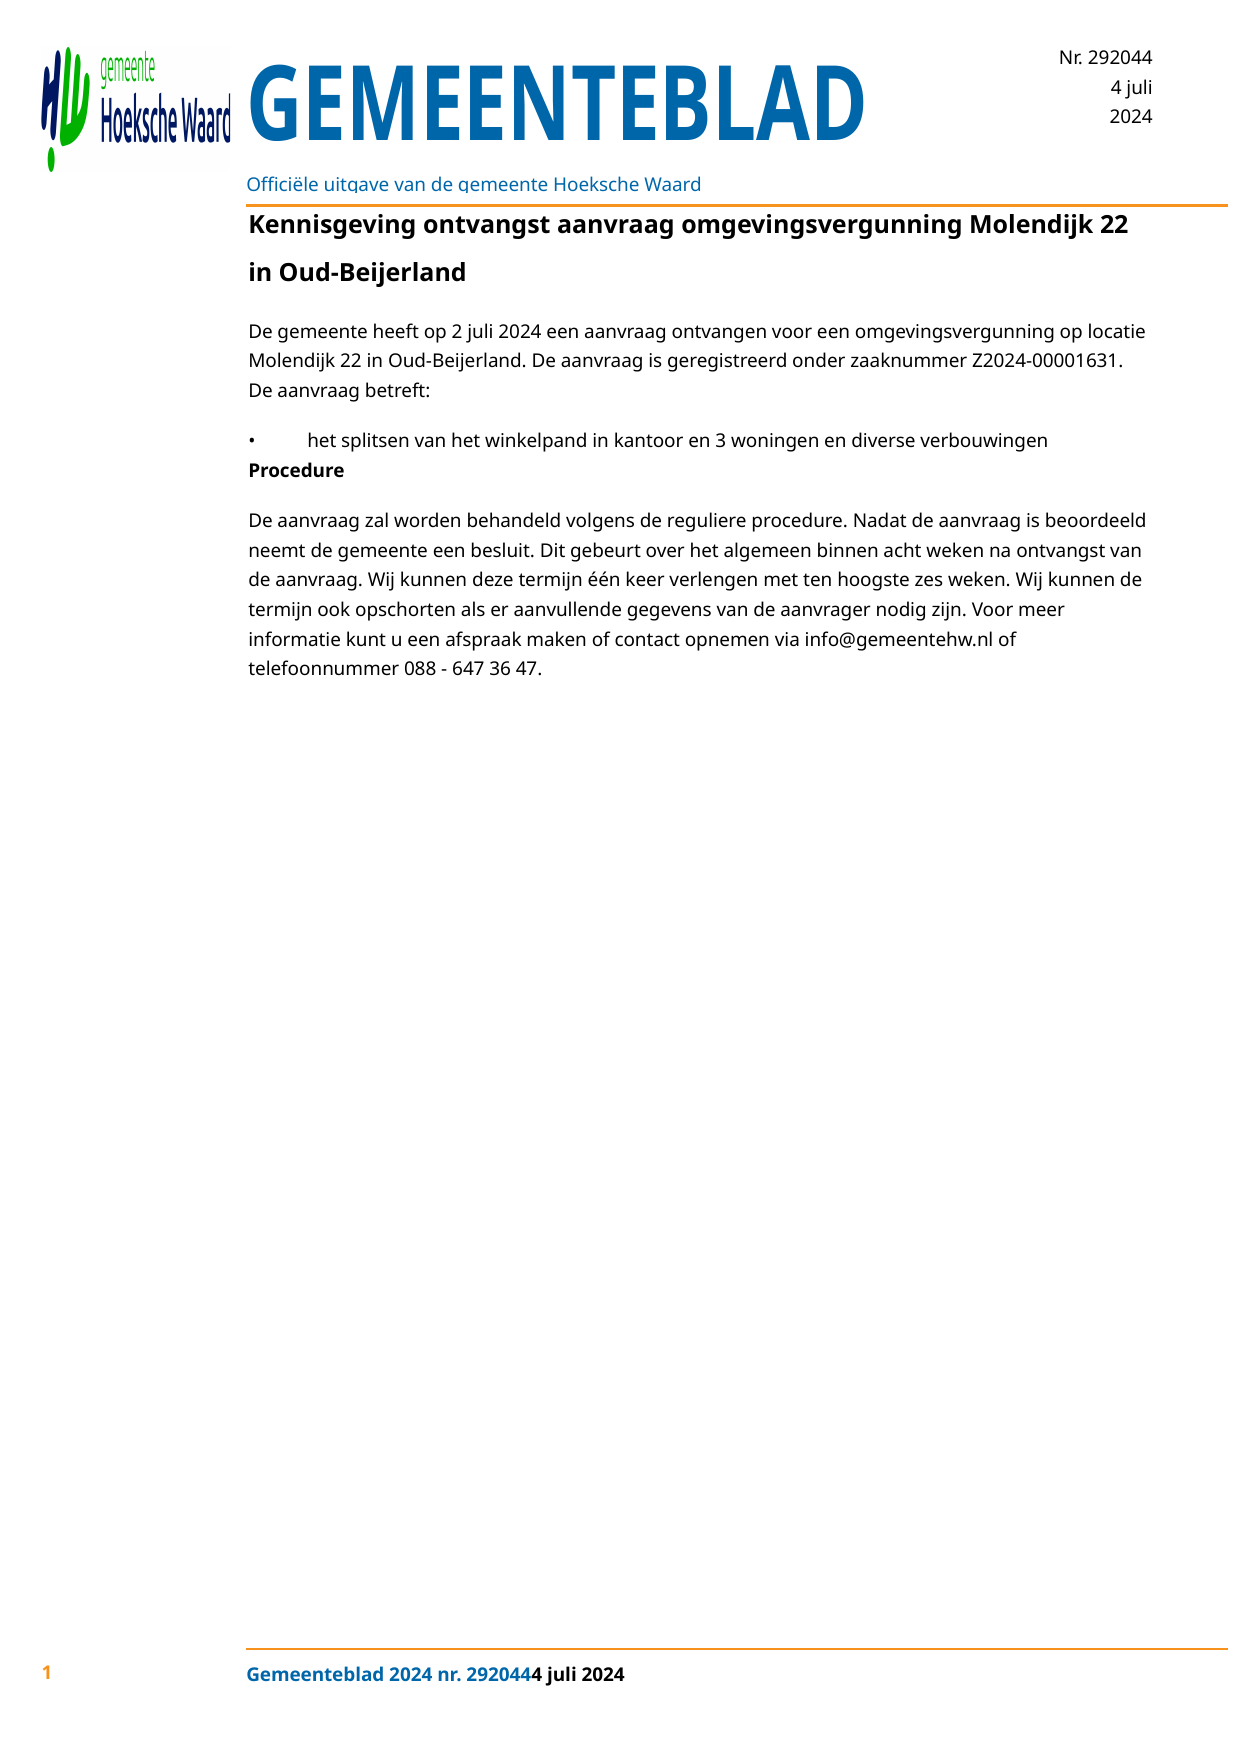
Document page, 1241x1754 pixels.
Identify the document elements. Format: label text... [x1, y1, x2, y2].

text Kennisgeving ontvangst aanvraag omgevingsvergunning Molendijk 22 in Oud-Beijerland [248, 207, 1152, 288]
list het splitsen van het winkelpand in kantoor en 3 woningen en diverse verbouwingen [248, 427, 1152, 453]
picture [41, 47, 231, 172]
text Procedure [248, 457, 1152, 483]
text De aanvraag zal worden behandeld volgens de reguliere procedure. Nadat de aanvraag is beoordeeld neemt de gemeente een besluit. Dit gebeurt over het algemeen binnen acht weken na ontvangst van de aanvraag. Wij kunnen deze termijn één keer verlengen met ten hoogste zes weken. Wij kunnen de termijn ook opschorten als er aanvullende gegevens van de aanvrager nodig zijn. Voor meer informatie kunt u een afspraak maken of contact opnemen via info@gemeentehw.nl of telefoonnummer 088 - 647 36 47. [248, 507, 1152, 681]
text De gemeente heeft op 2 juli 2024 een aanvraag ontvangen voor een omgevingsvergunning op locatie Molendijk 22 in Oud-Beijerland. De aanvraag is geregistreerd onder zaaknummer Z2024-00001631. De aanvraag betreft: [248, 318, 1152, 403]
